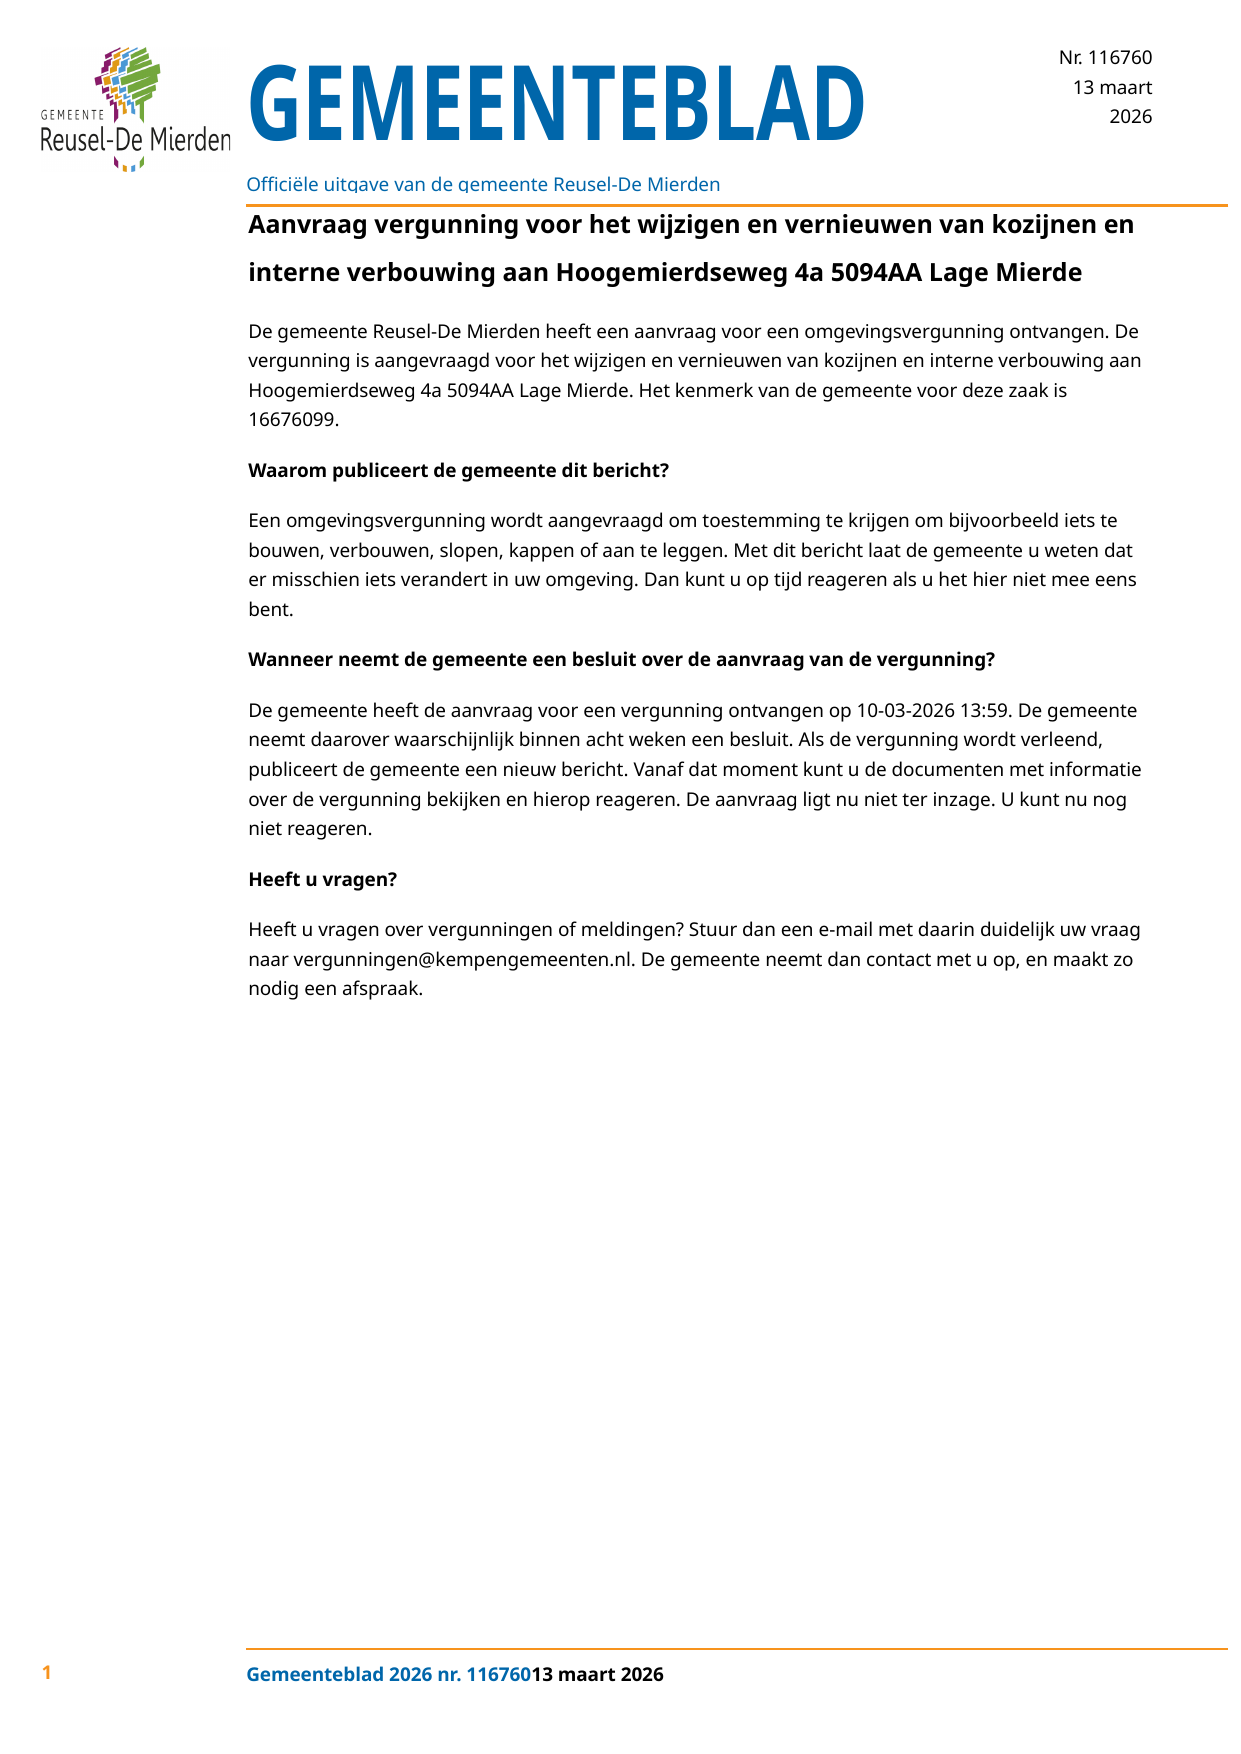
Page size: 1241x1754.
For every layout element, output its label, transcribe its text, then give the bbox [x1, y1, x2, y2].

text Waarom publiceert de gemeente dit bericht? [248, 457, 1152, 483]
text Heeft u vragen? [248, 866, 1152, 892]
picture [41, 47, 231, 172]
text De gemeente Reusel-De Mierden heeft een aanvraag voor een omgevingsvergunning ontvangen. De vergunning is aangevraagd voor het wijzigen en vernieuwen van kozijnen en interne verbouwing aan Hoogemierdseweg 4a 5094AA Lage Mierde. Het kenmerk van de gemeente voor deze zaak is 16676099. [248, 318, 1152, 432]
text Een omgevingsvergunning wordt aangevraagd om toestemming te krijgen om bijvoorbeeld iets te bouwen, verbouwen, slopen, kappen of aan te leggen. Met dit bericht laat de gemeente u weten dat er misschien iets verandert in uw omgeving. Dan kunt u op tijd reageren als u het hier niet mee eens bent. [248, 507, 1152, 622]
text Wanneer neemt de gemeente een besluit over de aanvraag van de vergunning? [248, 647, 1152, 672]
text De gemeente heeft de aanvraag voor een vergunning ontvangen op 10-03-2026 13:59. De gemeente neemt daarover waarschijnlijk binnen acht weken een besluit. Als de vergunning wordt verleend, publiceert de gemeente een nieuw bericht. Vanaf dat moment kunt u de documenten met informatie over de vergunning bekijken en hierop reageren. De aanvraag ligt nu niet ter inzage. U kunt nu nog niet reageren. [248, 697, 1152, 841]
text Aanvraag vergunning voor het wijzigen en vernieuwen van kozijnen en interne verbouwing aan Hoogemierdseweg 4a 5094AA Lage Mierde [248, 207, 1152, 288]
text Heeft u vragen over vergunningen of meldingen? Stuur dan een e-mail met daarin duidelijk uw vraag naar vergunningen@kempengemeenten.nl. De gemeente neemt dan contact met u op, en maakt zo nodig een afspraak. [248, 916, 1152, 1001]
